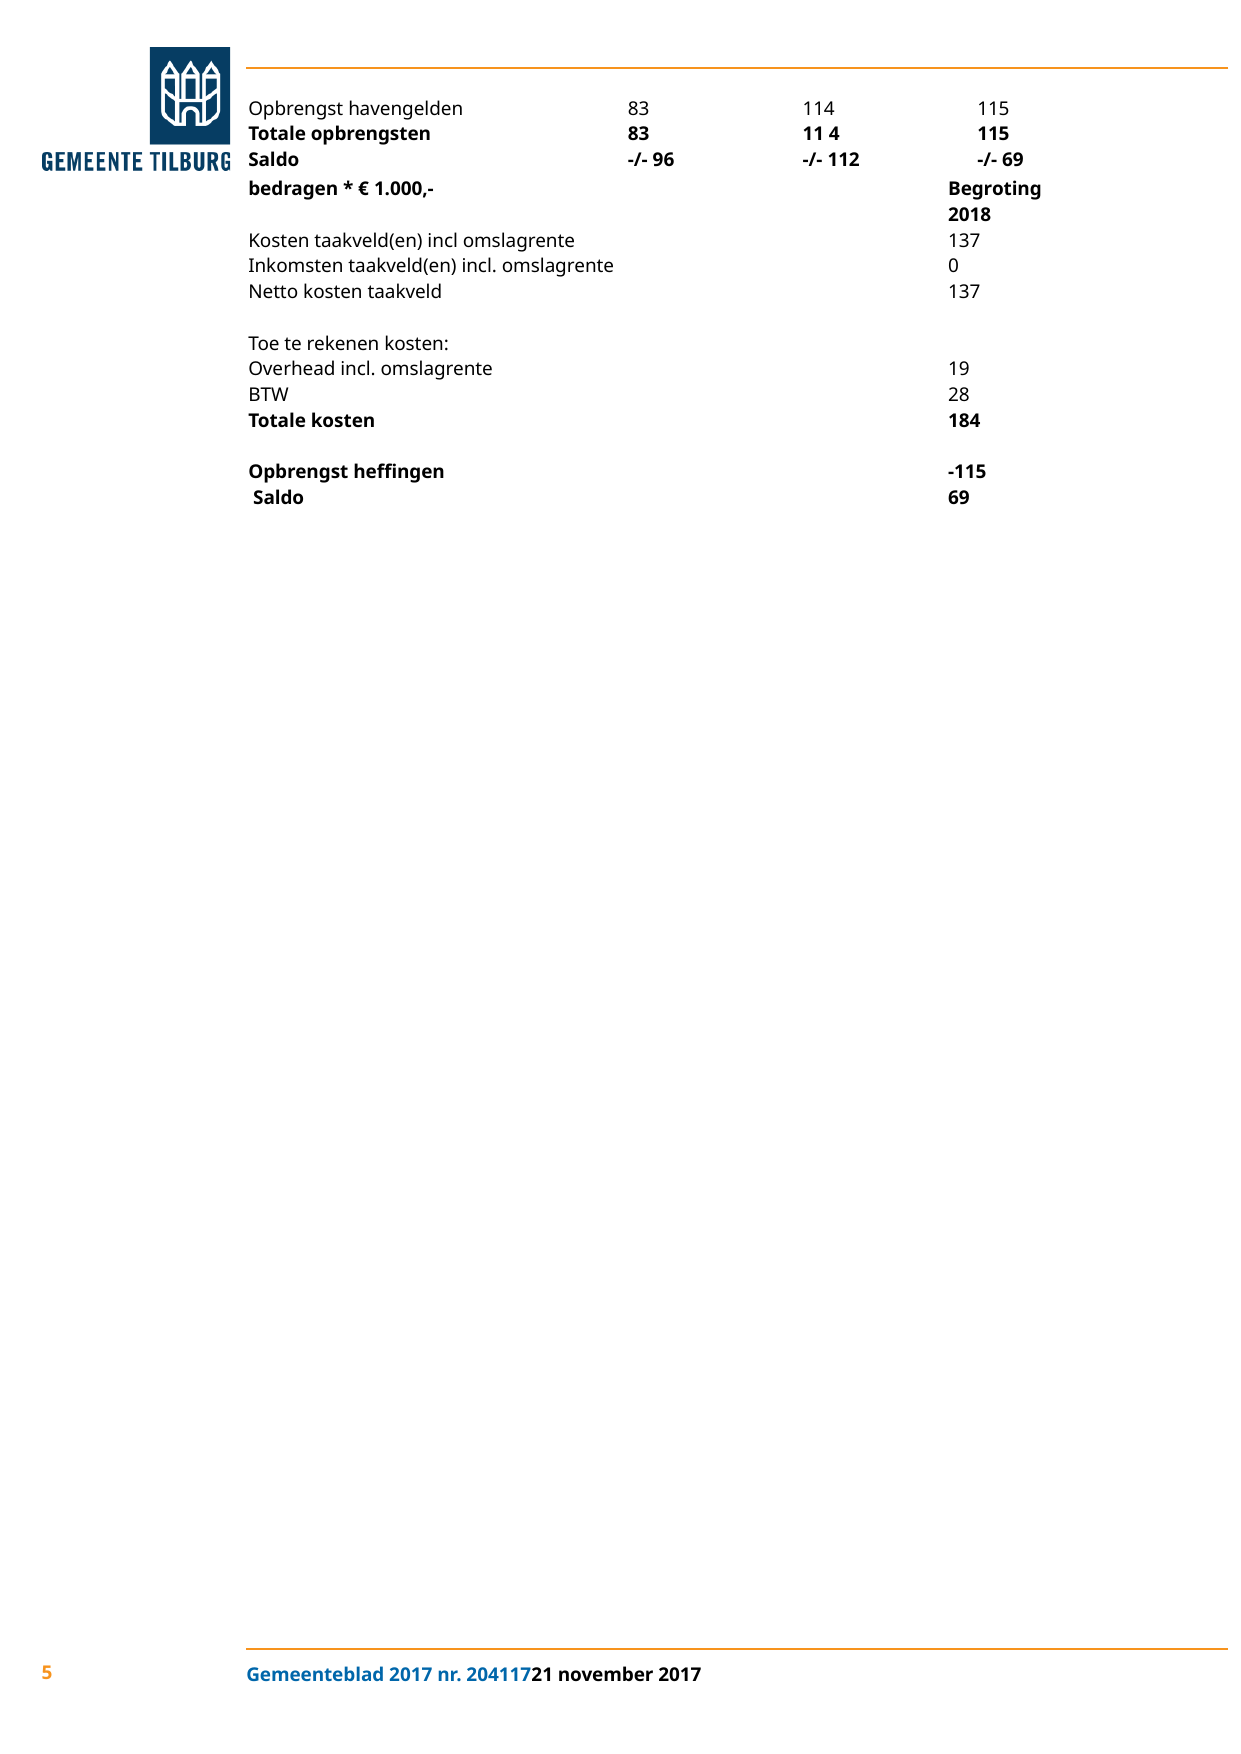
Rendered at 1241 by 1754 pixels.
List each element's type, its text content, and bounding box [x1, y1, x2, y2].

table_cell Toe te rekenen kosten: [248, 330, 948, 355]
table_cell -/- 96 [628, 146, 802, 172]
table_cell 28 [948, 381, 1152, 407]
table_header bedragen * € 1.000,- [248, 175, 948, 201]
table_cell 114 [802, 95, 977, 121]
table_cell [948, 304, 1152, 330]
table_cell 115 [977, 95, 1152, 121]
table_cell Netto kosten taakveld [248, 278, 948, 304]
table_cell 184 [948, 407, 1152, 433]
table_cell 19 [948, 355, 1152, 381]
table_cell Kosten taakveld(en) incl omslagrente [248, 227, 948, 252]
table_cell Saldo [248, 484, 948, 510]
table_cell Opbrengst heffingen [248, 458, 948, 484]
picture [41, 47, 231, 172]
table_cell 69 [948, 484, 1152, 510]
table_header Begroting [948, 175, 1152, 201]
table_cell 83 [628, 95, 802, 121]
table_cell [248, 304, 948, 330]
table_cell 115 [977, 121, 1152, 146]
table_cell -/- 112 [802, 146, 977, 172]
table_cell 2018 [948, 201, 1152, 227]
table_cell 83 [628, 121, 802, 146]
table_cell [248, 201, 948, 227]
table_cell Opbrengst havengelden [248, 95, 628, 121]
table_cell Totale kosten [248, 407, 948, 433]
table_cell Totale opbrengsten [248, 121, 628, 146]
table_cell 0 [948, 253, 1152, 278]
table_cell Inkomsten taakveld(en) incl. omslagrente [248, 253, 948, 278]
table_cell Overhead incl. omslagrente [248, 355, 948, 381]
table_cell 137 [948, 278, 1152, 304]
table_cell [248, 433, 948, 458]
table_cell 137 [948, 227, 1152, 252]
table_cell [948, 433, 1152, 458]
table_cell BTW [248, 381, 948, 407]
table_cell [948, 330, 1152, 355]
table_cell 11 4 [802, 121, 977, 146]
table_cell Saldo [248, 146, 628, 172]
table_cell -115 [948, 458, 1152, 484]
table_cell -/- 69 [977, 146, 1152, 172]
